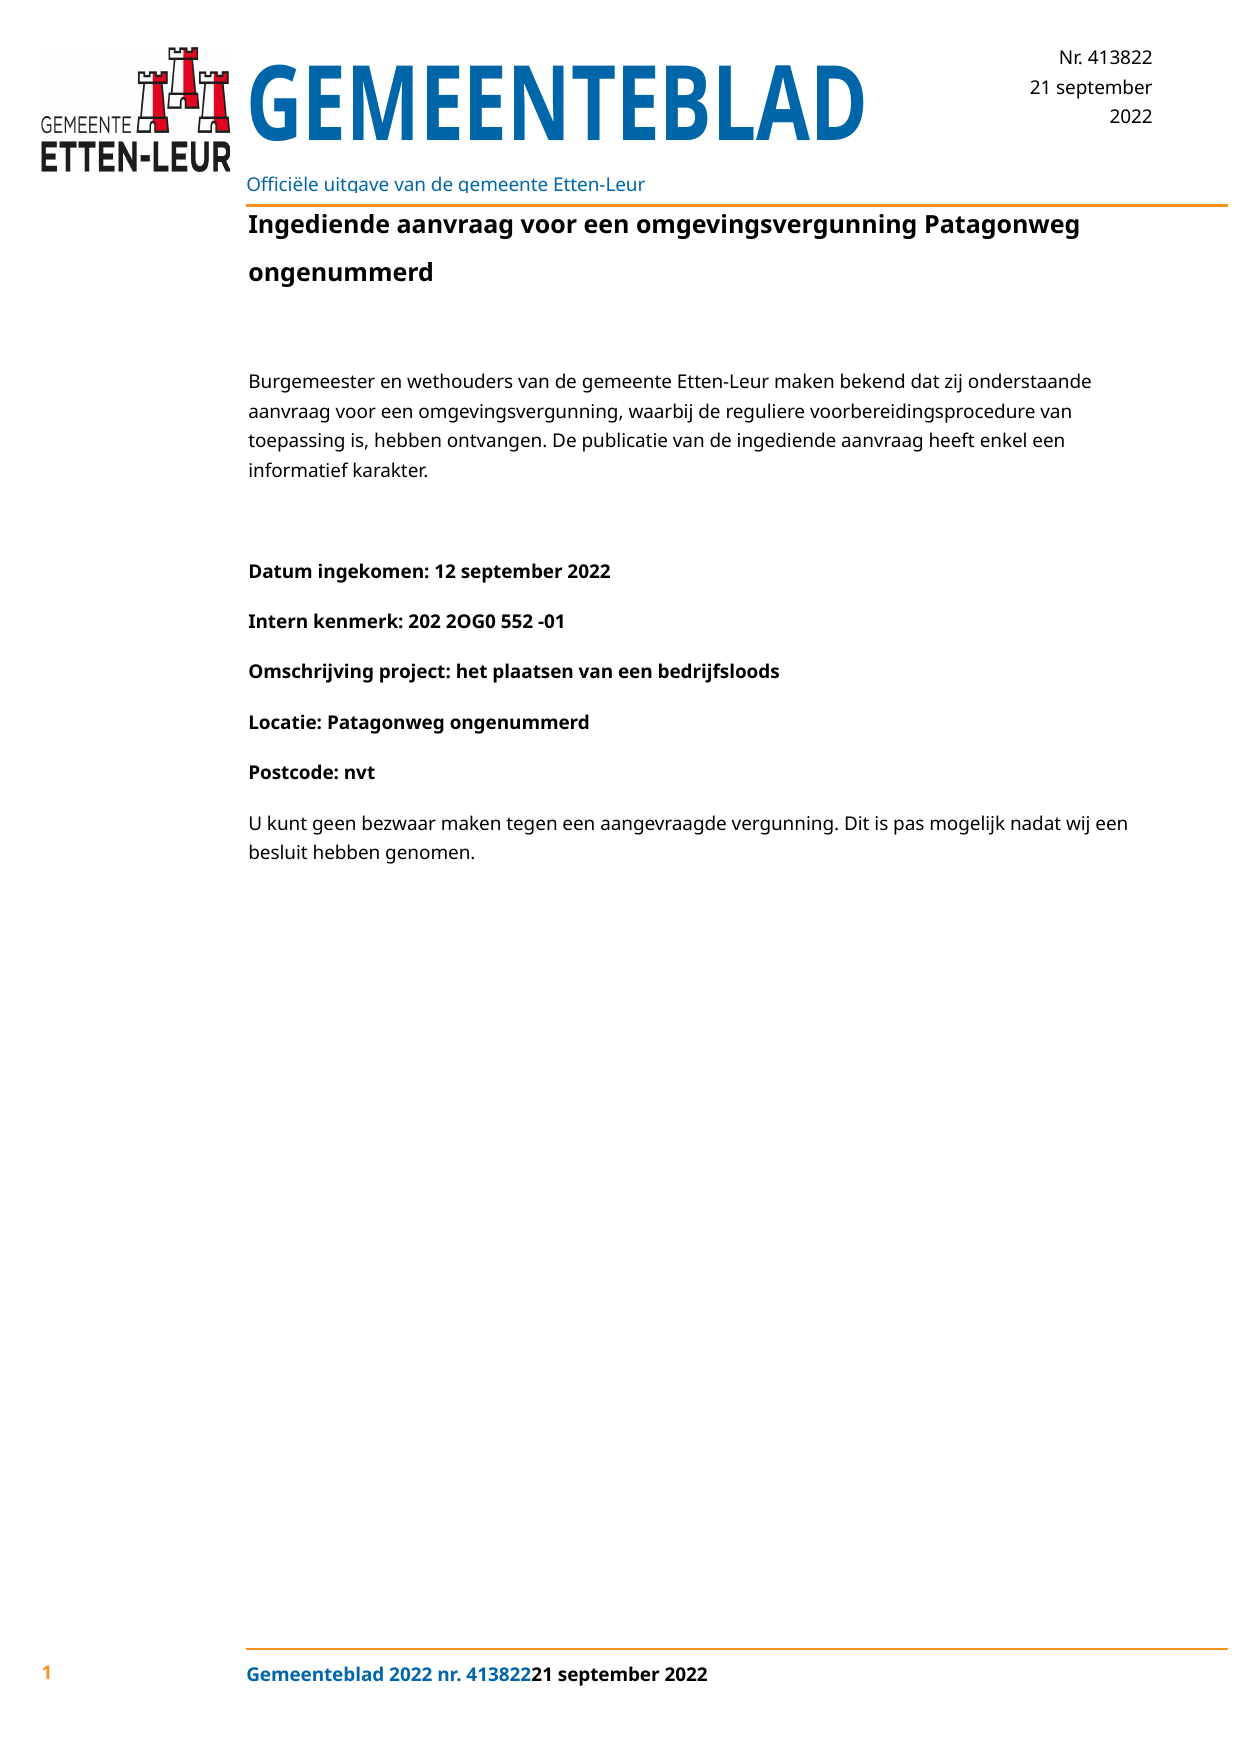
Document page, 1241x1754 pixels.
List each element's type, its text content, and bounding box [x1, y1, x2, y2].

text Burgemeester en wethouders van de gemeente Etten-Leur maken bekend dat zij onderstaande aanvraag voor een omgevingsvergunning, waarbij de reguliere voorbereidingsprocedure van toepassing is, hebben ontvangen. De publicatie van de ingediende aanvraag heeft enkel een informatief karakter. [248, 368, 1152, 483]
text Postcode: nvt [248, 759, 1152, 785]
text U kunt geen bezwaar maken tegen een aangevraagde vergunning. Dit is pas mogelijk nadat wij een besluit hebben genomen. [248, 810, 1152, 865]
text Datum ingekomen: 12 september 2022 [248, 558, 1152, 584]
text Ingediende aanvraag voor een omgevingsvergunning Patagonweg ongenummerd [248, 207, 1152, 288]
text Omschrijving project: het plaatsen van een bedrijfsloods [248, 659, 1152, 684]
text Locatie: Patagonweg ongenummerd [248, 709, 1152, 735]
text Intern kenmerk: 202 2OG0 552 -01 [248, 608, 1152, 634]
picture [41, 47, 231, 172]
